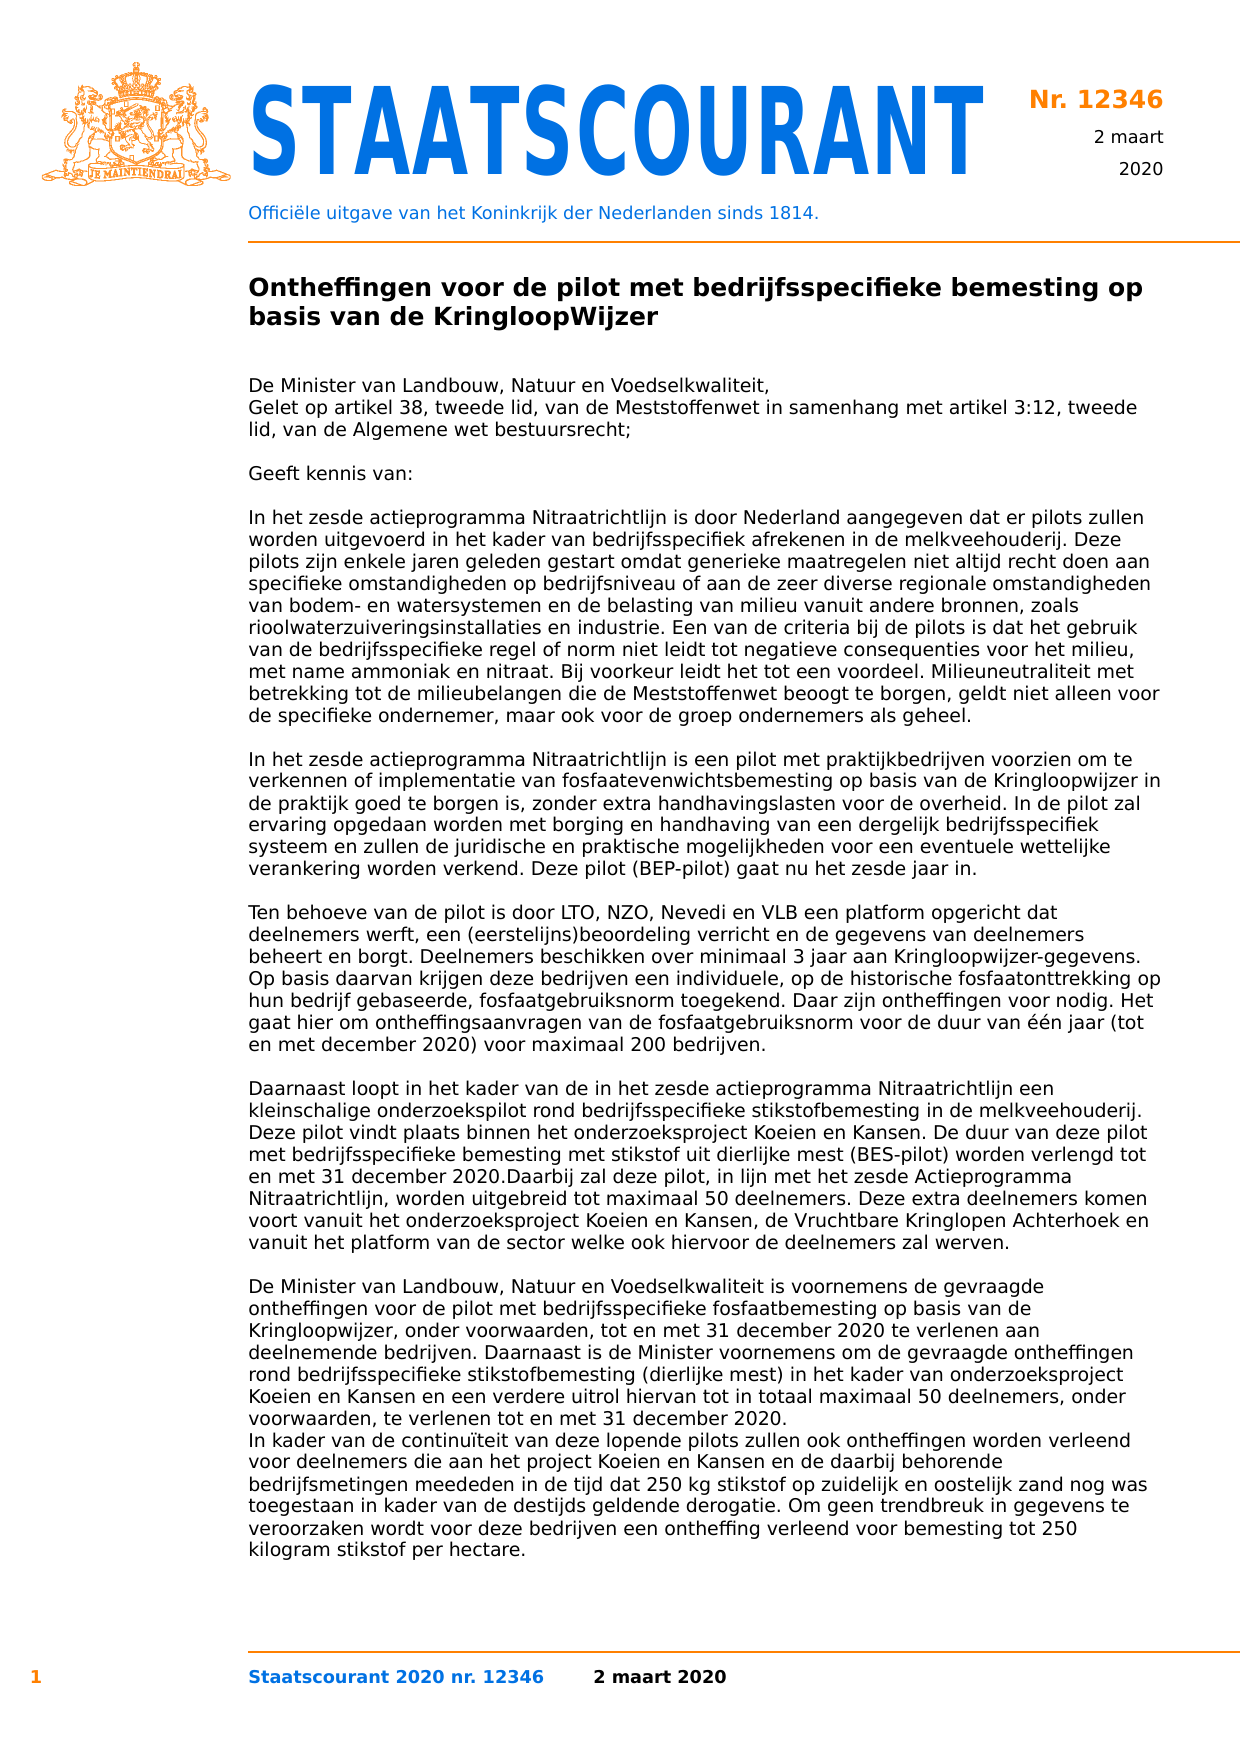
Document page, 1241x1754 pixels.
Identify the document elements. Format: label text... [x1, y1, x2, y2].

text De Minister van Landbouw, Natuur en Voedselkwaliteit, [248, 375, 1163, 397]
table_header Nr. 12346 [998, 62, 1240, 121]
text In kader van de continuïteit van deze lopende pilots zullen ook ontheffingen worden verleend voor deelnemers die aan het project Koeien en Kansen en de daarbij behorende bedrijfsmetingen meededen in de tijd dat 250 kg stikstof op zuidelijk en oostelijk zand nog was toegestaan in kader van de destijds geldende derogatie. Om geen trendbreuk in gegevens te veroorzaken wordt voor deze bedrijven een ontheffing verleend voor bemesting tot 250 kilogram stikstof per hectare. [248, 1429, 1163, 1561]
table_cell 2020 [998, 153, 1240, 203]
text Daarnaast loopt in het kader van de in het zesde actieprogramma Nitraatrichtlijn een kleinschalige onderzoekspilot rond bedrijfsspecifieke stikstofbemesting in de melkveehouderij. Deze pilot vindt plaats binnen het onderzoeksproject Koeien en Kansen. De duur van deze pilot met bedrijfsspecifieke bemesting met stikstof uit dierlijke mest (BES-pilot) worden verlengd tot en met 31 december 2020.Daarbij zal deze pilot, in lijn met het zesde Actieprogramma Nitraatrichtlijn, worden uitgebreid tot maximaal 50 deelnemers. Deze extra deelnemers komen voort vanuit het onderzoeksproject Koeien en Kansen, de Vruchtbare Kringlopen Achterhoek en vanuit het platform van de sector welke ook hiervoor de deelnemers zal werven. [248, 1078, 1163, 1254]
text De Minister van Landbouw, Natuur en Voedselkwaliteit is voornemens de gevraagde ontheffingen voor de pilot met bedrijfsspecifieke fosfaatbemesting op basis van de Kringloopwijzer, onder voorwaarden, tot en met 31 december 2020 te verlenen aan deelnemende bedrijven. Daarnaast is de Minister voornemens om de gevraagde ontheffingen rond bedrijfsspecifieke stikstofbemesting (dierlijke mest) in het kader van onderzoeksproject Koeien en Kansen en een verdere uitrol hiervan tot in totaal maximaal 50 deelnemers, onder voorwaarden, te verlenen tot en met 31 december 2020. [248, 1276, 1163, 1429]
text Geeft kennis van: [248, 463, 1163, 485]
text Gelet op artikel 38, tweede lid, van de Meststoffenwet in samenhang met artikel 3:12, tweede lid, van de Algemene wet bestuursrecht; [248, 397, 1163, 441]
table_cell Officiële uitgave van het Koninkrijk der Nederlanden sinds 1814. [248, 203, 1240, 241]
table_header [25, 62, 248, 241]
picture [41, 62, 231, 186]
table_cell 2 maart [998, 121, 1240, 153]
text Ten behoeve van de pilot is door LTO, NZO, Nevedi en VLB een platform opgericht dat deelnemers werft, een (eerstelijns)beoordeling verricht en de gegevens van deelnemers beheert en borgt. Deelnemers beschikken over minimaal 3 jaar aan Kringloopwijzer-gegevens. Op basis daarvan krijgen deze bedrijven een individuele, op de historische fosfaatonttrekking op hun bedrijf gebaseerde, fosfaatgebruiksnorm toegekend. Daar zijn ontheffingen voor nodig. Het gaat hier om ontheffingsaanvragen van de fosfaatgebruiksnorm voor de duur van één jaar (tot en met december 2020) voor maximaal 200 bedrijven. [248, 902, 1163, 1056]
text In het zesde actieprogramma Nitraatrichtlijn is een pilot met praktijkbedrijven voorzien om te verkennen of implementatie van fosfaatevenwichtsbemesting op basis van de Kringloopwijzer in de praktijk goed te borgen is, zonder extra handhavingslasten voor de overheid. In de pilot zal ervaring opgedaan worden met borging en handhaving van een dergelijk bedrijfsspecifiek systeem en zullen de juridische en praktische mogelijkheden voor een eventuele wettelijke verankering worden verkend. Deze pilot (BEP-pilot) gaat nu het zesde jaar in. [248, 748, 1163, 880]
table_header STAATSCOURANT [248, 62, 998, 203]
subtitle Ontheffingen voor de pilot met bedrijfsspecifieke bemesting op basis van de KringloopWijzer [248, 273, 1163, 331]
text In het zesde actieprogramma Nitraatrichtlijn is door Nederland aangegeven dat er pilots zullen worden uitgevoerd in het kader van bedrijfsspecifiek afrekenen in de melkveehouderij. Deze pilots zijn enkele jaren geleden gestart omdat generieke maatregelen niet altijd recht doen aan specifieke omstandigheden op bedrijfsniveau of aan de zeer diverse regionale omstandigheden van bodem- en watersystemen en de belasting van milieu vanuit andere bronnen, zoals rioolwaterzuiveringsinstallaties en industrie. Een van de criteria bij de pilots is dat het gebruik van de bedrijfsspecifieke regel of norm niet leidt tot negatieve consequenties voor het milieu, met name ammoniak en nitraat. Bij voorkeur leidt het tot een voordeel. Milieuneutraliteit met betrekking tot de milieubelangen die de Meststoffenwet beoogt te borgen, geldt niet alleen voor de specifieke ondernemer, maar ook voor de groep ondernemers als geheel. [248, 507, 1163, 727]
